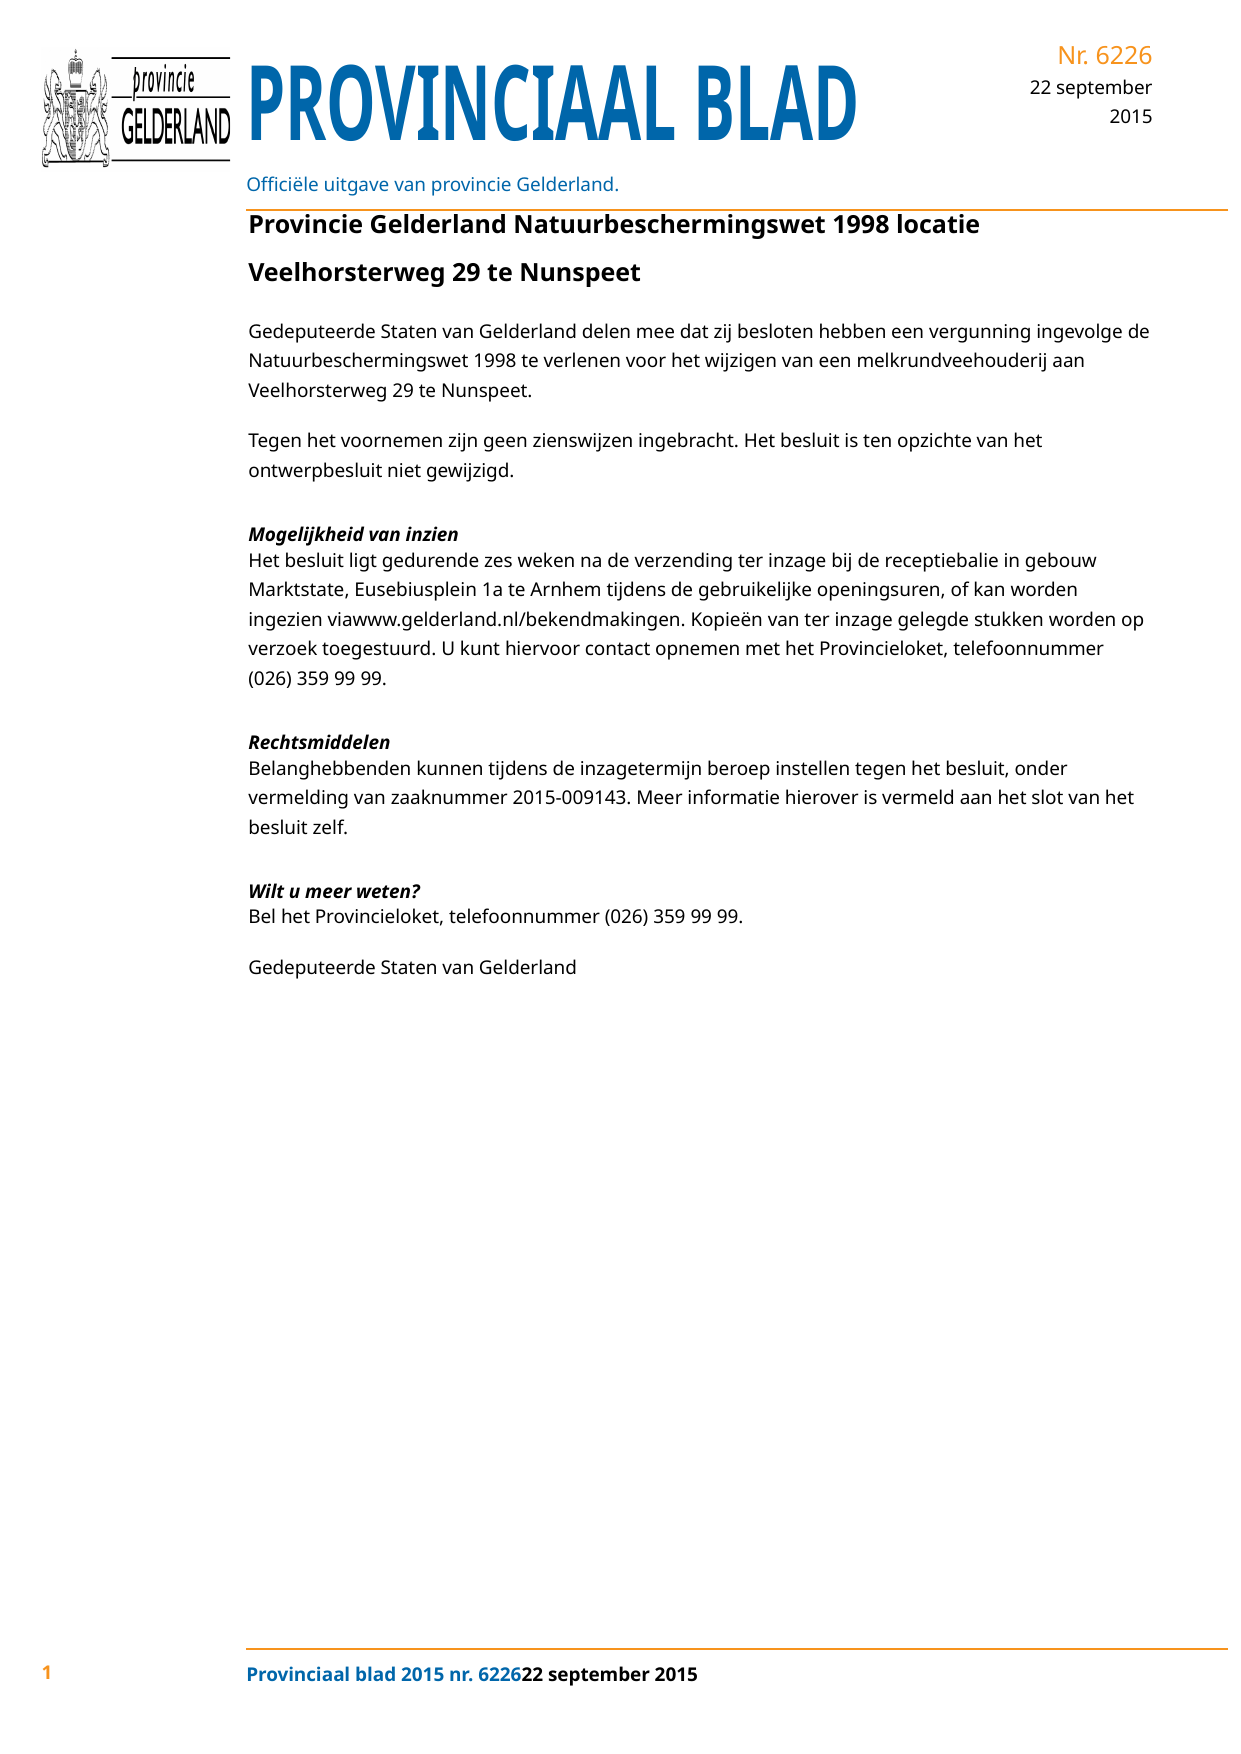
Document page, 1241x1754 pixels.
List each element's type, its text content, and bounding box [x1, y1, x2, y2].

text Tegen het voornemen zijn geen zienswijzen ingebracht. Het besluit is ten opzichte van het ontwerpbesluit niet gewijzigd. [248, 427, 1152, 483]
text Provincie Gelderland Natuurbeschermingswet 1998 locatie Veelhorsterweg 29 te Nunspeet [248, 211, 1152, 288]
text Het besluit ligt gedurende zes weken na de verzending ter inzage bij de receptiebalie in gebouw Marktstate, Eusebiusplein 1a te Arnhem tijdens de gebruikelijke openingsuren, of kan worden ingezien viawww.gelderland.nl/bekendmakingen. Kopieën van ter inzage gelegde stukken worden op verzoek toegestuurd. U kunt hiervoor contact opnemen met het Provincieloket, telefoonnummer (026) 359 99 99. [248, 547, 1152, 691]
text Rechtsmiddelen [248, 729, 1152, 755]
picture [41, 47, 231, 172]
text Bel het Provincieloket, telefoonnummer (026) 359 99 99. [248, 904, 1152, 929]
text Gedeputeerde Staten van Gelderland delen mee dat zij besloten hebben een vergunning ingevolge de Natuurbeschermingswet 1998 te verlenen voor het wijzigen van een melkrundveehouderij aan Veelhorsterweg 29 te Nunspeet. [248, 318, 1152, 403]
text Wilt u meer weten? [248, 878, 1152, 904]
text Mogelijkheid van inzien [248, 521, 1152, 547]
text Belanghebbenden kunnen tijdens de inzagetermijn beroep instellen tegen het besluit, onder vermelding van zaaknummer 2015-009143. Meer informatie hierover is vermeld aan het slot van het besluit zelf. [248, 755, 1152, 840]
text Gedeputeerde Staten van Gelderland [248, 954, 1152, 980]
